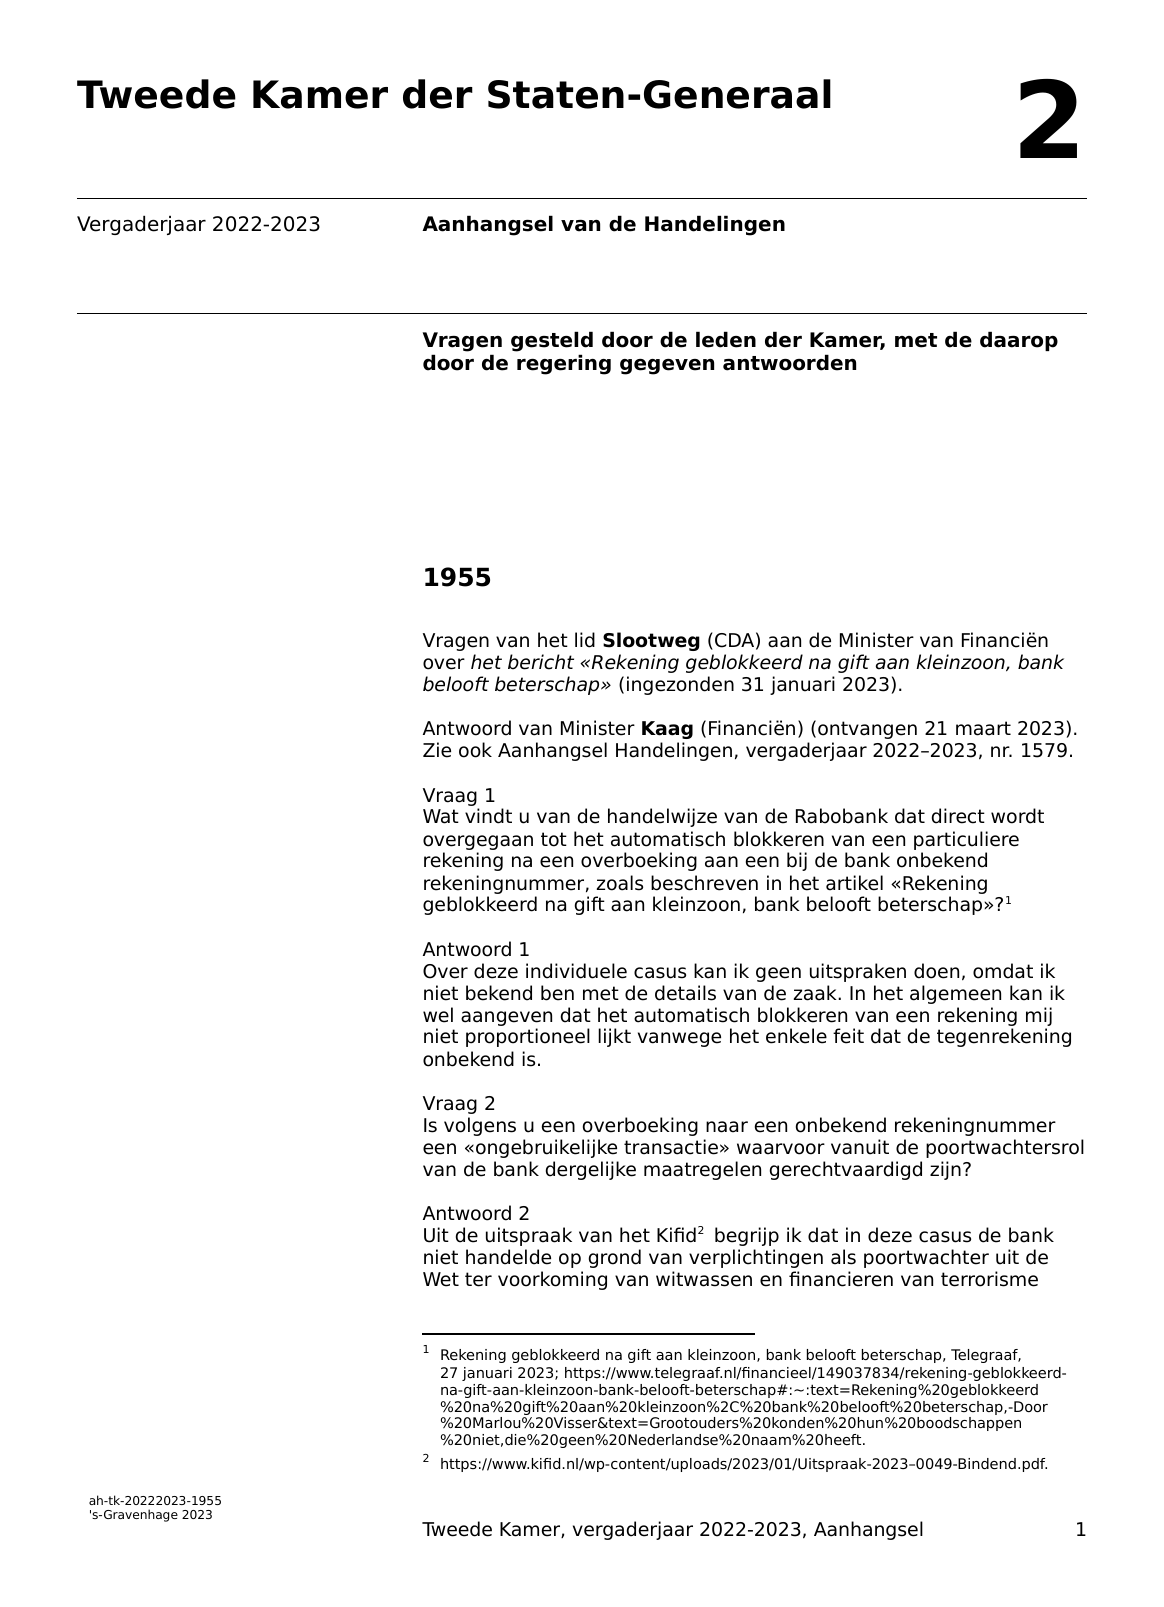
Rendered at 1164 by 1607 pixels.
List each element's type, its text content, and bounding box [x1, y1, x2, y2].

text Vraag 1 [422, 784, 1087, 806]
table_cell Aanhangsel van de Handelingen [422, 199, 1087, 313]
text Is volgens u een overboeking naar een onbekend rekeningnummer een «ongebruikelijke transactie» waarvoor vanuit de poortwachtersrol van de bank dergelijke maatregelen gerechtvaardigd zijn? [422, 1114, 1087, 1181]
table_cell Vergaderjaar 2022-2023 [77, 199, 422, 313]
text Antwoord 1 [422, 938, 1087, 961]
text Vragen van het lid Slootweg (CDA) aan de Minister van Financiën over het bericht «Rekening geblokkeerd na gift aan kleinzoon, bank belooft beterschap» (ingezonden 31 januari 2023). [422, 630, 1087, 696]
text ah-tk-20222023-1955 [88, 1494, 323, 1508]
table_header Tweede Kamer der Staten-Generaal [77, 59, 886, 198]
table_cell [77, 314, 422, 375]
table_cell Vragen gesteld door de leden der Kamer, met de daarop door de regering gegeven antwoorden [422, 314, 1087, 375]
table_header 2 [886, 59, 1087, 198]
text Wat vindt u van de handelwijze van de Rabobank dat direct wordt overgegaan tot het automatisch blokkeren van een particuliere rekening na een overboeking aan een bij de bank onbekend rekeningnummer, zoals beschreven in het artikel «Rekening geblokkeerd na gift aan kleinzoon, bank belooft beterschap»? [422, 806, 1087, 916]
text Rekening geblokkeerd na gift aan kleinzoon, bank belooft beterschap, Telegraaf, 27 januari 2023; https://www.telegraaf.nl/financieel/149037834/rekening-geblokkeerd-na-gift-aan-kleinzoon-bank-belooft-beterschap#:~:text=Rekening%20geblokkeerd%20na%20gift%20aan%20kleinzoon%2C%20bank%20belooft%20beterschap,-Door%20Marlou%20Visser&text=Grootouders%20konden%20hun%20boodschappen%20niet,die%20geen%20Nederlandse%20naam%20heeft. [422, 1343, 1087, 1449]
text Antwoord 2 [422, 1203, 1087, 1225]
text Uit de uitspraak van het Kifid begrijp ik dat in deze casus de bank niet handelde op grond van verplichtingen als poortwachter uit de Wet ter voorkoming van witwassen en financieren van terrorisme [422, 1225, 1087, 1291]
text 's-Gravenhage 2023 [88, 1508, 323, 1522]
text Over deze individuele casus kan ik geen uitspraken doen, omdat ik niet bekend ben met de details van de zaak. In het algemeen kan ik wel aangeven dat het automatisch blokkeren van een rekening mij niet proportioneel lijkt vanwege het enkele feit dat de tegenrekening onbekend is. [422, 961, 1087, 1070]
text Antwoord van Minister Kaag (Financiën) (ontvangen 21 maart 2023). Zie ook Aanhangsel Handelingen, vergaderjaar 2022–2023, nr. 1579. [422, 718, 1087, 762]
text https://www.kifid.nl/wp-content/uploads/2023/01/Uitspraak-2023–0049-Bindend.pdf. [422, 1452, 1087, 1474]
text 1955 [422, 563, 1087, 592]
text Vraag 2 [422, 1093, 1087, 1114]
